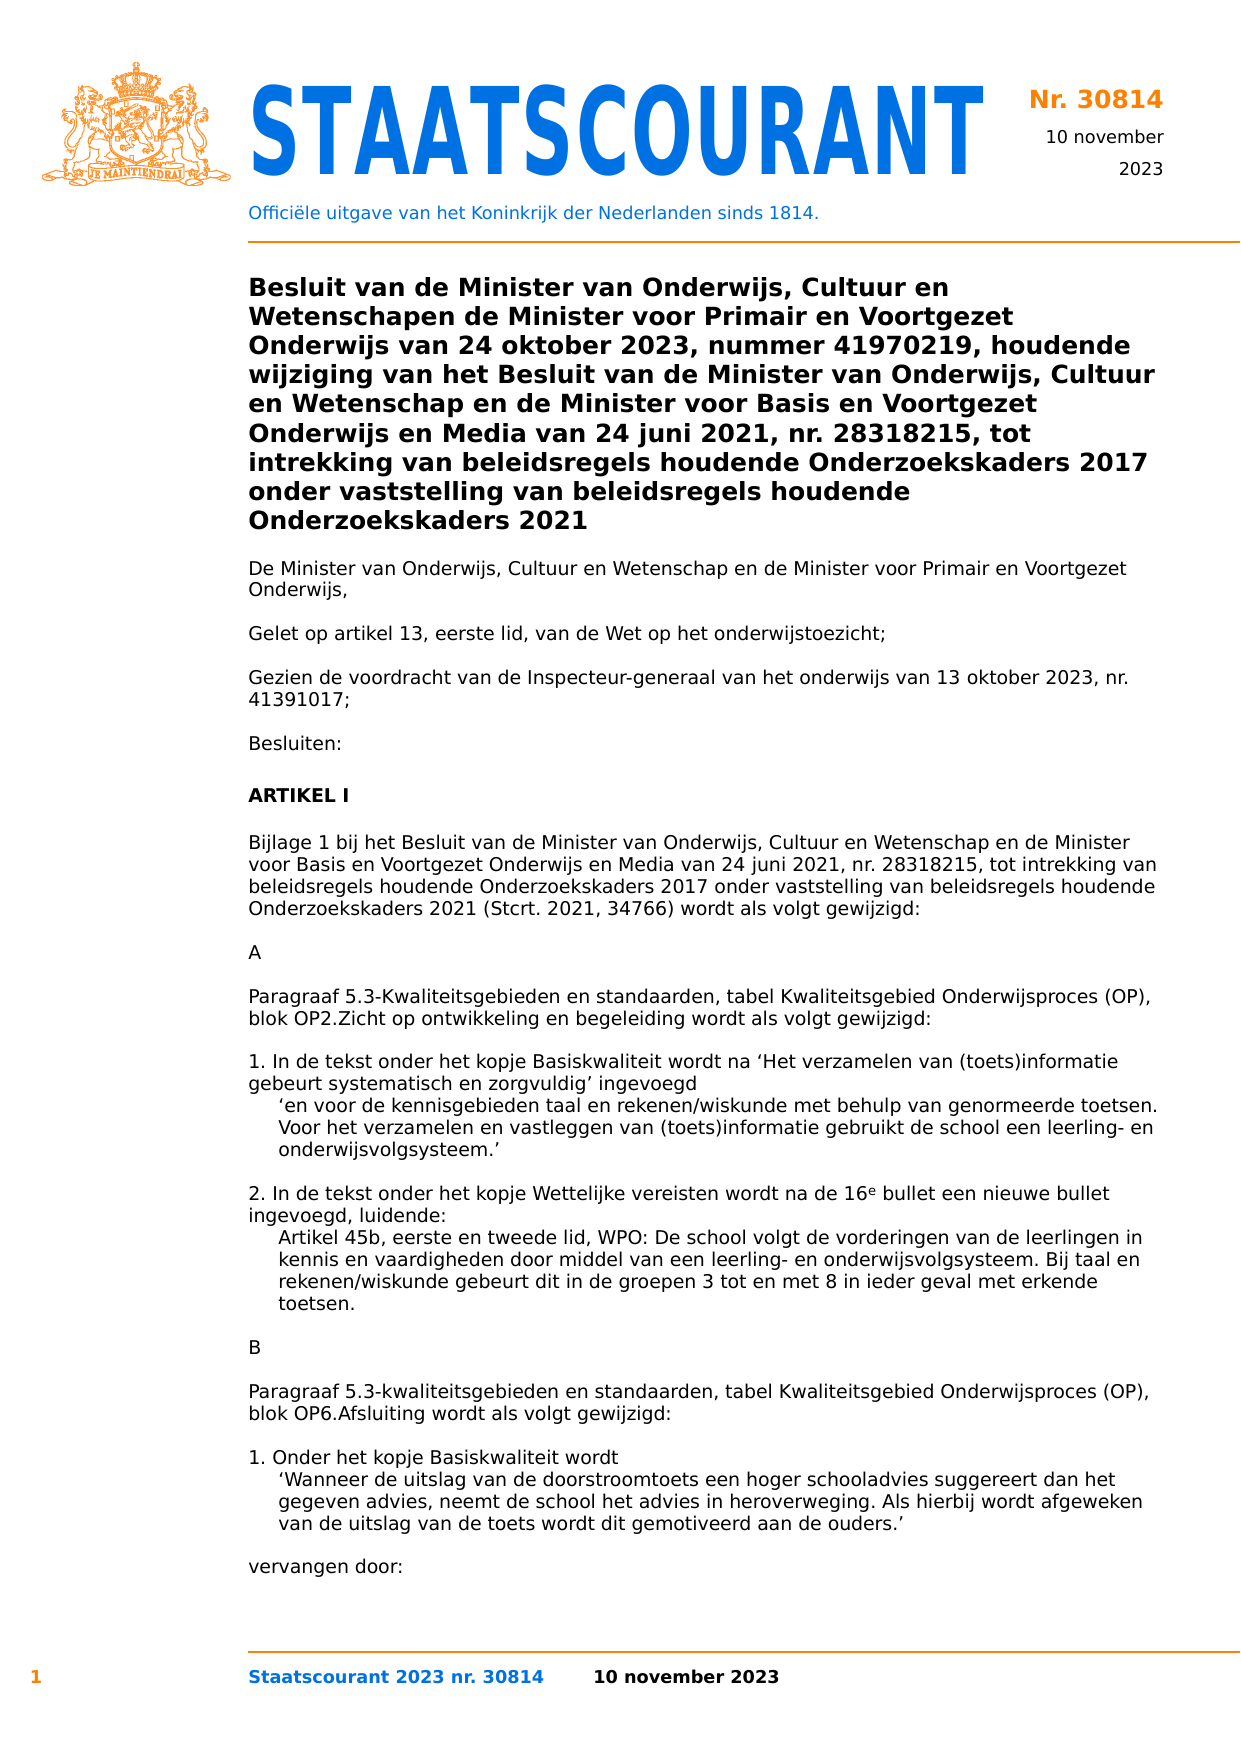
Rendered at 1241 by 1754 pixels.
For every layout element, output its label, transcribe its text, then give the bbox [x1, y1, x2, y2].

text Gelet op artikel 13, eerste lid, van de Wet op het onderwijstoezicht; [248, 623, 1163, 645]
text Bijlage 1 bij het Besluit van de Minister van Onderwijs, Cultuur en Wetenschap en de Minister voor Basis en Voortgezet Onderwijs en Media van 24 juni 2021, nr. 28318215, tot intrekking van beleidsregels houdende Onderzoekskaders 2017 onder vaststelling van beleidsregels houdende Onderzoekskaders 2021 (Stcrt. 2021, 34766) wordt als volgt gewijzigd: [248, 832, 1163, 920]
table_header Nr. 30814 [998, 62, 1240, 121]
text 1. In de tekst onder het kopje Basiskwaliteit wordt na ‘Het verzamelen van (toets)informatie gebeurt systematisch en zorgvuldig’ ingevoegd [248, 1051, 1163, 1095]
table_header STAATSCOURANT [248, 62, 998, 203]
subtitle ARTIKEL I [248, 785, 1163, 807]
table_cell Officiële uitgave van het Koninkrijk der Nederlanden sinds 1814. [248, 203, 1240, 241]
text ‘en voor de kennisgebieden taal en rekenen/wiskunde met behulp van genormeerde toetsen. Voor het verzamelen en vastleggen van (toets)informatie gebruikt de school een leerling- en onderwijsvolgsysteem.’ [278, 1095, 1163, 1161]
text ‘Wanneer de uitslag van de doorstroomtoets een hoger schooladvies suggereert dan het gegeven advies, neemt de school het advies in heroverweging. Als hierbij wordt afgeweken van de uitslag van de toets wordt dit gemotiveerd aan de ouders.’ [278, 1468, 1163, 1534]
subtitle Besluit van de Minister van Onderwijs, Cultuur en Wetenschapen de Minister voor Primair en Voortgezet Onderwijs van 24 oktober 2023, nummer 41970219, houdende wijziging van het Besluit van de Minister van Onderwijs, Cultuur en Wetenschap en de Minister voor Basis en Voortgezet Onderwijs en Media van 24 juni 2021, nr. 28318215, tot intrekking van beleidsregels houdende Onderzoekskaders 2017 onder vaststelling van beleidsregels houdende Onderzoekskaders 2021 [248, 273, 1163, 536]
text A [248, 942, 1163, 964]
text Artikel 45b, eerste en tweede lid, WPO: De school volgt de vorderingen van de leerlingen in kennis en vaardigheden door middel van een leerling- en onderwijsvolgsysteem. Bij taal en rekenen/wiskunde gebeurt dit in de groepen 3 tot en met 8 in ieder geval met erkende toetsen. [278, 1227, 1163, 1315]
text De Minister van Onderwijs, Cultuur en Wetenschap en de Minister voor Primair en Voortgezet Onderwijs, [248, 557, 1163, 601]
table_cell 2023 [998, 153, 1240, 203]
picture [41, 62, 231, 186]
text 1. Onder het kopje Basiskwaliteit wordt [248, 1447, 1163, 1468]
text B [248, 1337, 1163, 1359]
text Besluiten: [248, 733, 1163, 755]
table_header [25, 62, 248, 241]
text Paragraaf 5.3-kwaliteitsgebieden en standaarden, tabel Kwaliteitsgebied Onderwijsproces (OP), blok OP6.Afsluiting wordt als volgt gewijzigd: [248, 1381, 1163, 1425]
table_cell 10 november [998, 121, 1240, 153]
text 2. In de tekst onder het kopje Wettelijke vereisten wordt na de 16e bullet een nieuwe bullet ingevoegd, luidende: [248, 1183, 1163, 1227]
text Gezien de voordracht van de Inspecteur-generaal van het onderwijs van 13 oktober 2023, nr. 41391017; [248, 667, 1163, 711]
text Paragraaf 5.3-Kwaliteitsgebieden en standaarden, tabel Kwaliteitsgebied Onderwijsproces (OP), blok OP2.Zicht op ontwikkeling en begeleiding wordt als volgt gewijzigd: [248, 986, 1163, 1029]
text vervangen door: [248, 1556, 1163, 1578]
